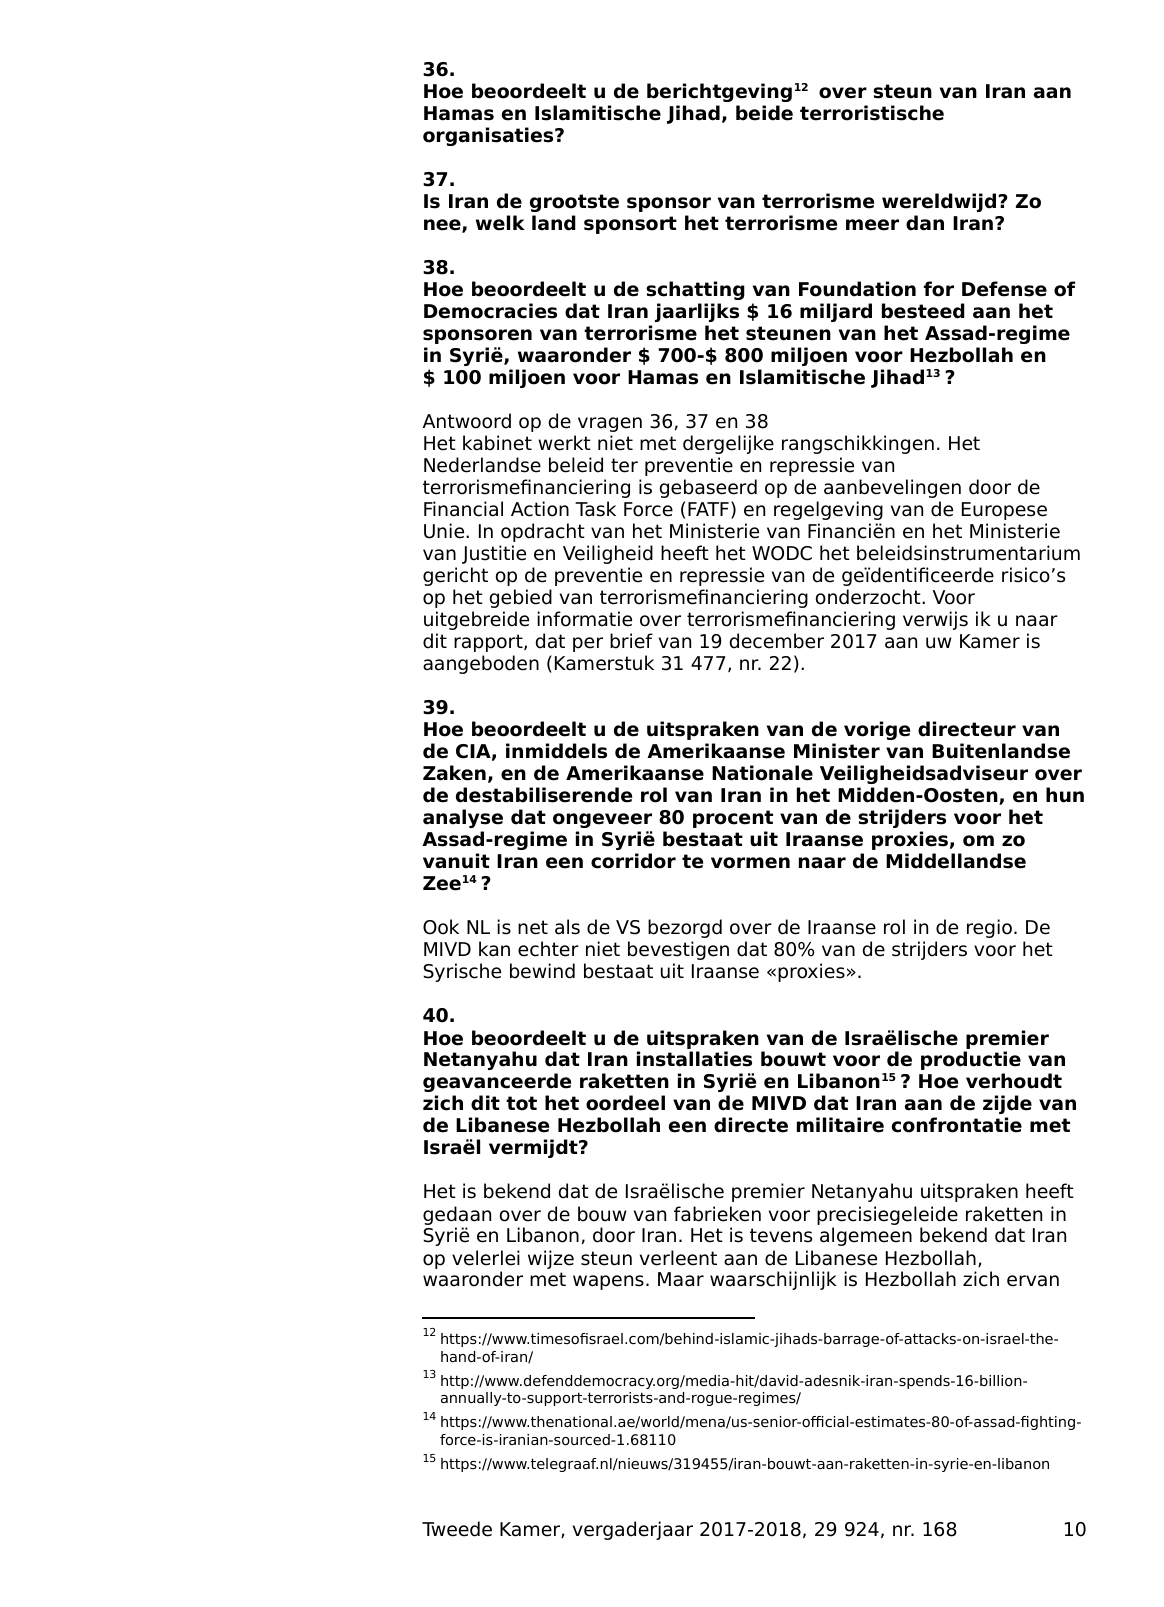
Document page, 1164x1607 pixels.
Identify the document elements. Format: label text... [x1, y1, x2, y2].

text 39. [422, 697, 1087, 719]
text Hoe beoordeelt u de uitspraken van de vorige directeur van de CIA, inmiddels de Amerikaanse Minister van Buitenlandse Zaken, en de Amerikaanse Nationale Veiligheidsadviseur over de destabiliserende rol van Iran in het Midden-Oosten, en hun analyse dat ongeveer 80 procent van de strijders voor het Assad-regime in Syrië bestaat uit Iraanse proxies, om zo vanuit Iran een corridor te vormen naar de Middellandse Zee? [422, 719, 1087, 895]
text 38. [422, 257, 1087, 279]
text http://www.defenddemocracy.org/media-hit/david-adesnik-iran-spends-16-billion-annually-to-support-terrorists-and-rogue-regimes/ [422, 1368, 1087, 1407]
text Ook NL is net als de VS bezorgd over de Iraanse rol in de regio. De MIVD kan echter niet bevestigen dat 80% van de strijders voor het Syrische bewind bestaat uit Iraanse «proxies». [422, 917, 1087, 983]
text Is Iran de grootste sponsor van terrorisme wereldwijd? Zo nee, welk land sponsort het terrorisme meer dan Iran? [422, 191, 1087, 235]
text 37. [422, 169, 1087, 191]
text Antwoord op de vragen 36, 37 en 38 [422, 411, 1087, 433]
text Hoe beoordeelt u de schatting van Foundation for Defense of Democracies dat Iran jaarlijks $ 16 miljard besteed aan het sponsoren van terrorisme het steunen van het Assad-regime in Syrië, waaronder $ 700-$ 800 miljoen voor Hezbollah en $ 100 miljoen voor Hamas en Islamitische Jihad? [422, 279, 1087, 389]
text https://www.timesofisrael.com/behind-islamic-jihads-barrage-of-attacks-on-israel-the-hand-of-iran/ [422, 1327, 1087, 1366]
text Het is bekend dat de Israëlische premier Netanyahu uitspraken heeft gedaan over de bouw van fabrieken voor precisiegeleide raketten in Syrië en Libanon, door Iran. Het is tevens algemeen bekend dat Iran op velerlei wijze steun verleent aan de Libanese Hezbollah, waaronder met wapens. Maar waarschijnlijk is Hezbollah zich ervan [422, 1181, 1087, 1291]
text Hoe beoordeelt u de uitspraken van de Israëlische premier Netanyahu dat Iran installaties bouwt voor de productie van geavanceerde raketten in Syrië en Libanon? Hoe verhoudt zich dit tot het oordeel van de MIVD dat Iran aan de zijde van de Libanese Hezbollah een directe militaire confrontatie met Israël vermijdt? [422, 1027, 1087, 1159]
text 36. [422, 59, 1087, 81]
text https://www.telegraaf.nl/nieuws/319455/iran-bouwt-aan-raketten-in-syrie-en-libanon [422, 1452, 1087, 1474]
text https://www.thenational.ae/world/mena/us-senior-official-estimates-80-of-assad-fighting-force-is-iranian-sourced-1.68110 [422, 1410, 1087, 1449]
text 40. [422, 1005, 1087, 1027]
text Hoe beoordeelt u de berichtgeving over steun van Iran aan Hamas en Islamitische Jihad, beide terroristische organisaties? [422, 81, 1087, 147]
text Het kabinet werkt niet met dergelijke rangschikkingen. Het Nederlandse beleid ter preventie en repressie van terrorismefinanciering is gebaseerd op de aanbevelingen door de Financial Action Task Force (FATF) en regelgeving van de Europese Unie. In opdracht van het Ministerie van Financiën en het Ministerie van Justitie en Veiligheid heeft het WODC het beleidsinstrumentarium gericht op de preventie en repressie van de geïdentificeerde risico’s op het gebied van terrorismefinanciering onderzocht. Voor uitgebreide informatie over terrorismefinanciering verwijs ik u naar dit rapport, dat per brief van 19 december 2017 aan uw Kamer is aangeboden (Kamerstuk 31 477, nr. 22). [422, 433, 1087, 675]
